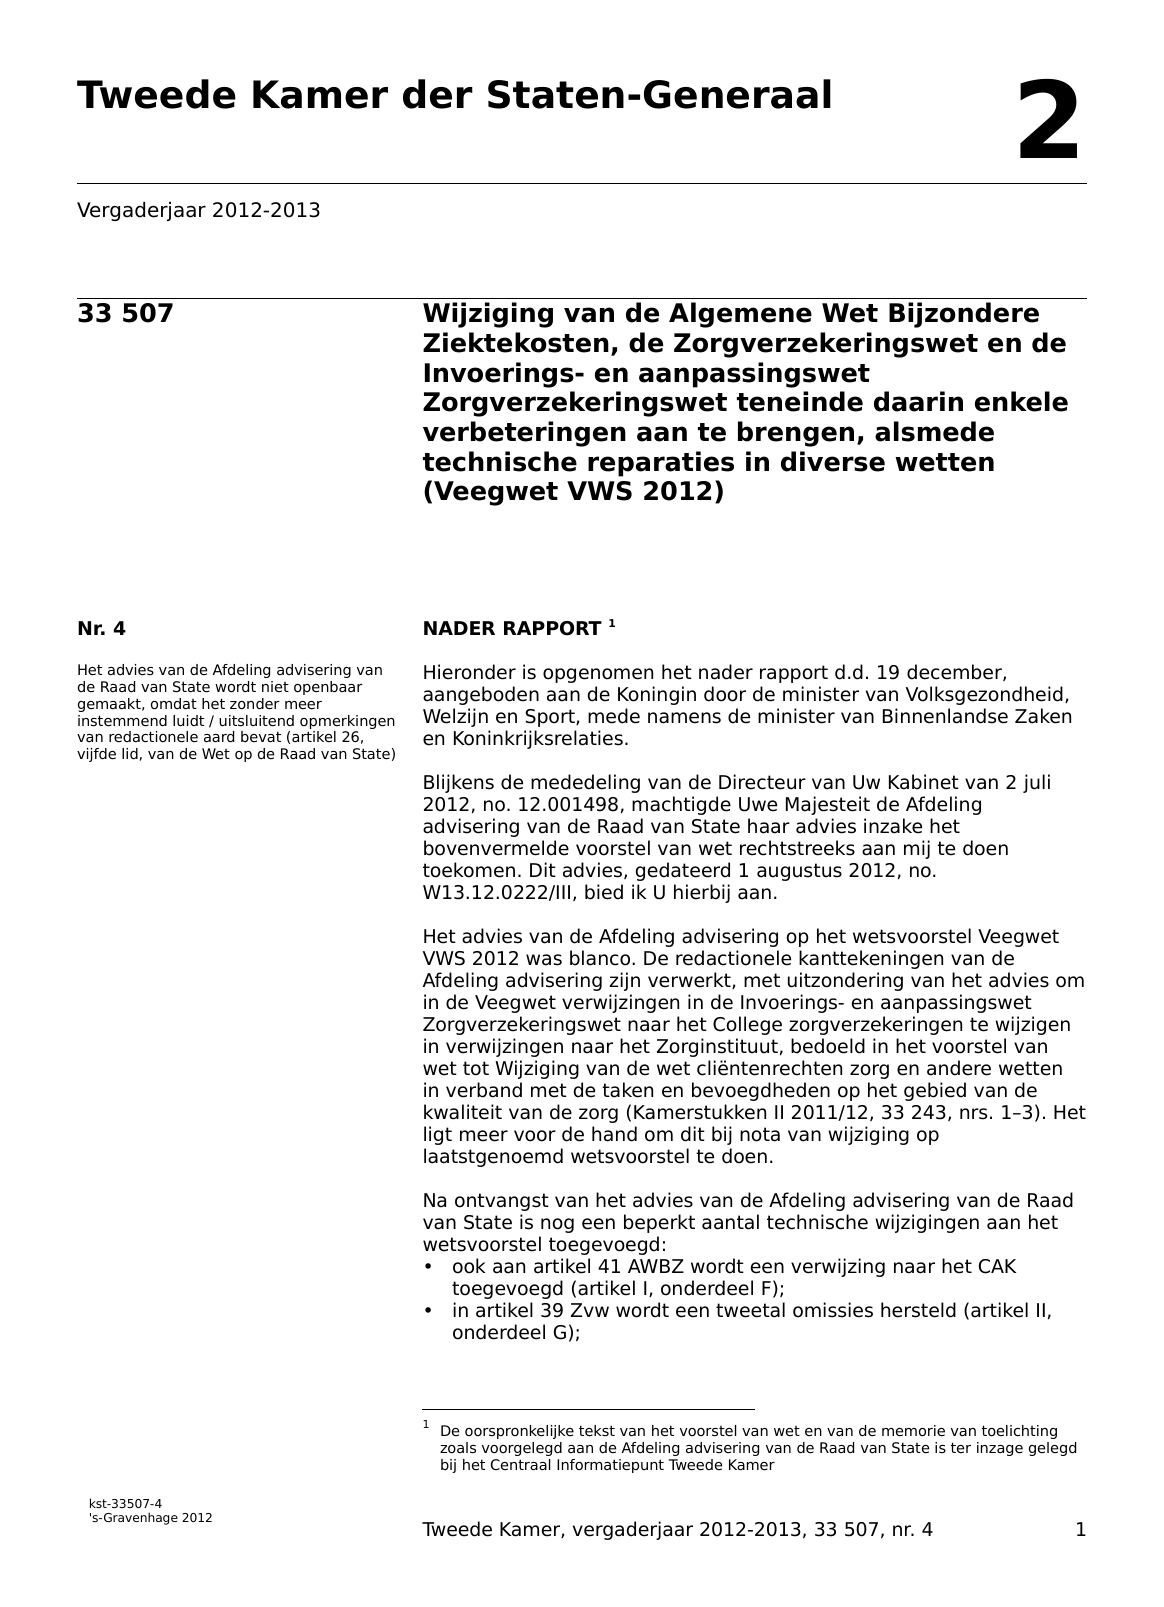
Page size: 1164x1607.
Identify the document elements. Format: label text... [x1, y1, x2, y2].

text De oorspronkelijke tekst van het voorstel van wet en van de memorie van toelichting zoals voorgelegd aan de Afdeling advisering van de Raad van State is ter inzage gelegd bij het Centraal Informatiepunt Tweede Kamer [422, 1418, 1087, 1474]
table_header 2 [886, 59, 1087, 183]
text 's-Gravenhage 2012 [88, 1511, 323, 1525]
text Na ontvangst van het advies van de Afdeling advisering van de Raad van State is nog een beperkt aantal technische wijzigingen aan het wetsvoorstel toegevoegd: [422, 1190, 1087, 1256]
table_header Tweede Kamer der Staten-Generaal [77, 59, 886, 183]
text Het advies van de Afdeling advisering op het wetsvoorstel Veegwet VWS 2012 was blanco. De redactionele kanttekeningen van de Afdeling advisering zijn verwerkt, met uitzondering van het advies om in de Veegwet verwijzingen in de Invoerings- en aanpassingswet Zorgverzekeringswet naar het College zorgverzekeringen te wijzigen in verwijzingen naar het Zorginstituut, bedoeld in het voorstel van wet tot Wijziging van de wet cliëntenrechten zorg en andere wetten in verband met de taken en bevoegdheden op het gebied van de kwaliteit van de zorg (Kamerstukken II 2011/12, 33 243, nrs. 1–3). Het ligt meer voor de hand om dit bij nota van wijziging op laatstgenoemd wetsvoorstel te doen. [422, 926, 1087, 1168]
text • in artikel 39 Zvw wordt een tweetal omissies hersteld (artikel II, onderdeel G); [422, 1300, 1087, 1344]
text kst-33507-4 [88, 1497, 323, 1511]
subtitle Nr. 4 NADER RAPPORT [77, 618, 1087, 640]
subtitle 33 507 Wijziging van de Algemene Wet Bijzondere Ziektekosten, de Zorgverzekeringswet en de Invoerings- en aanpassingswet Zorgverzekeringswet teneinde daarin enkele verbeteringen aan te brengen, alsmede technische reparaties in diverse wetten (Veegwet VWS 2012) [77, 299, 1087, 507]
text Blijkens de mededeling van de Directeur van Uw Kabinet van 2 juli 2012, no. 12.001498, machtigde Uwe Majesteit de Afdeling advisering van de Raad van State haar advies inzake het bovenvermelde voorstel van wet rechtstreeks aan mij te doen toekomen. Dit advies, gedateerd 1 augustus 2012, no. W13.12.0222/III, bied ik U hierbij aan. [422, 772, 1087, 904]
text Hieronder is opgenomen het nader rapport d.d. 19 december, aangeboden aan de Koningin door de minister van Volksgezondheid, Welzijn en Sport, mede namens de minister van Binnenlandse Zaken en Koninkrijksrelaties. [422, 662, 1087, 750]
table_cell Vergaderjaar 2012-2013 [77, 184, 1087, 298]
text • ook aan artikel 41 AWBZ wordt een verwijzing naar het CAK toegevoegd (artikel I, onderdeel F); [422, 1256, 1087, 1300]
text Het advies van de Afdeling advisering van de Raad van State wordt niet openbaar gemaakt, omdat het zonder meer instemmend luidt / uitsluitend opmerkingen van redactionele aard bevat (artikel 26, vijfde lid, van de Wet op de Raad van State) [77, 662, 399, 763]
